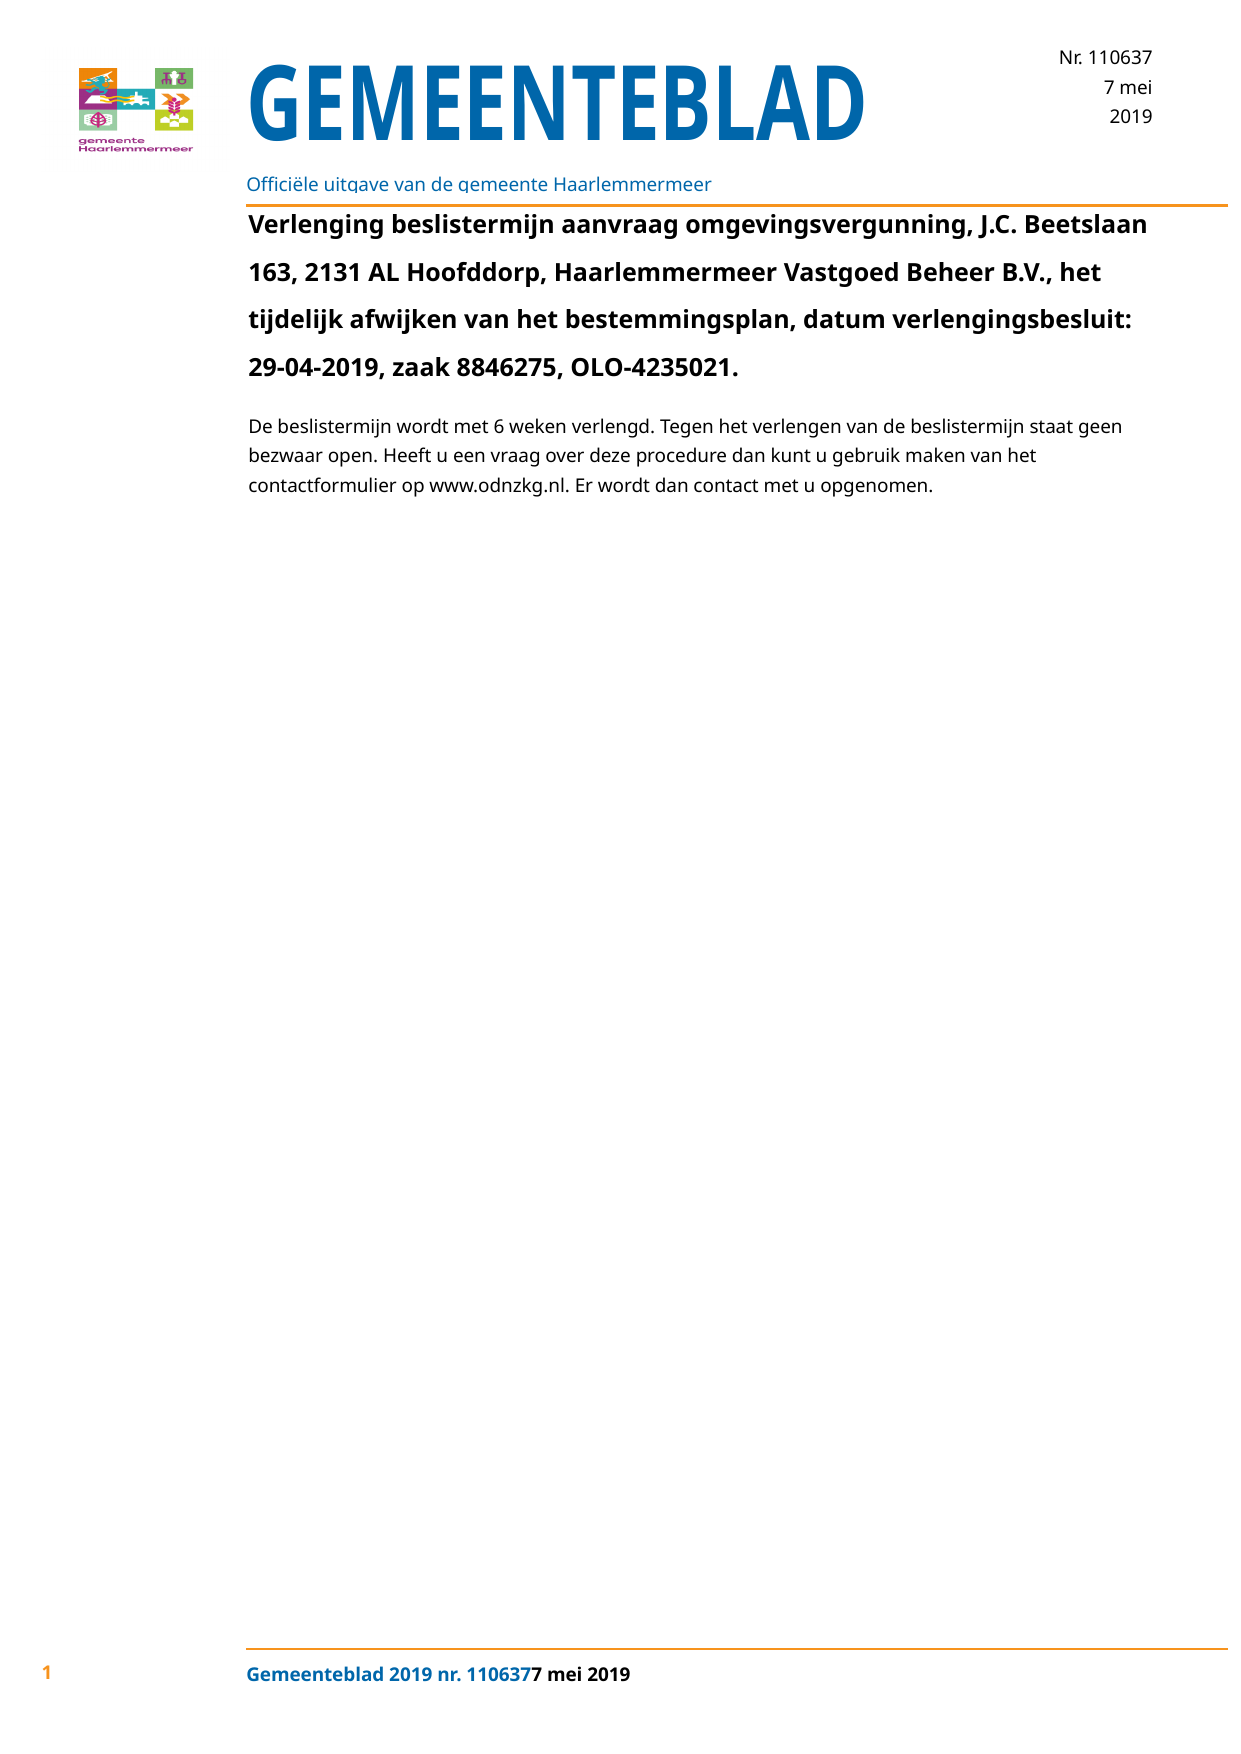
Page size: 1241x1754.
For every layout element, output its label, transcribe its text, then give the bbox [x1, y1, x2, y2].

picture [41, 47, 231, 172]
text De beslistermijn wordt met 6 weken verlengd. Tegen het verlengen van de beslistermijn staat geen bezwaar open. Heeft u een vraag over deze procedure dan kunt u gebruik maken van het contactformulier op www.odnzkg.nl. Er wordt dan contact met u opgenomen. [248, 413, 1152, 498]
text Verlenging beslistermijn aanvraag omgevingsvergunning, J.C. Beetslaan 163, 2131 AL Hoofddorp, Haarlemmermeer Vastgoed Beheer B.V., het tijdelijk afwijken van het bestemmingsplan, datum verlengingsbesluit: 29-04-2019, zaak 8846275, OLO-4235021. [248, 207, 1152, 384]
